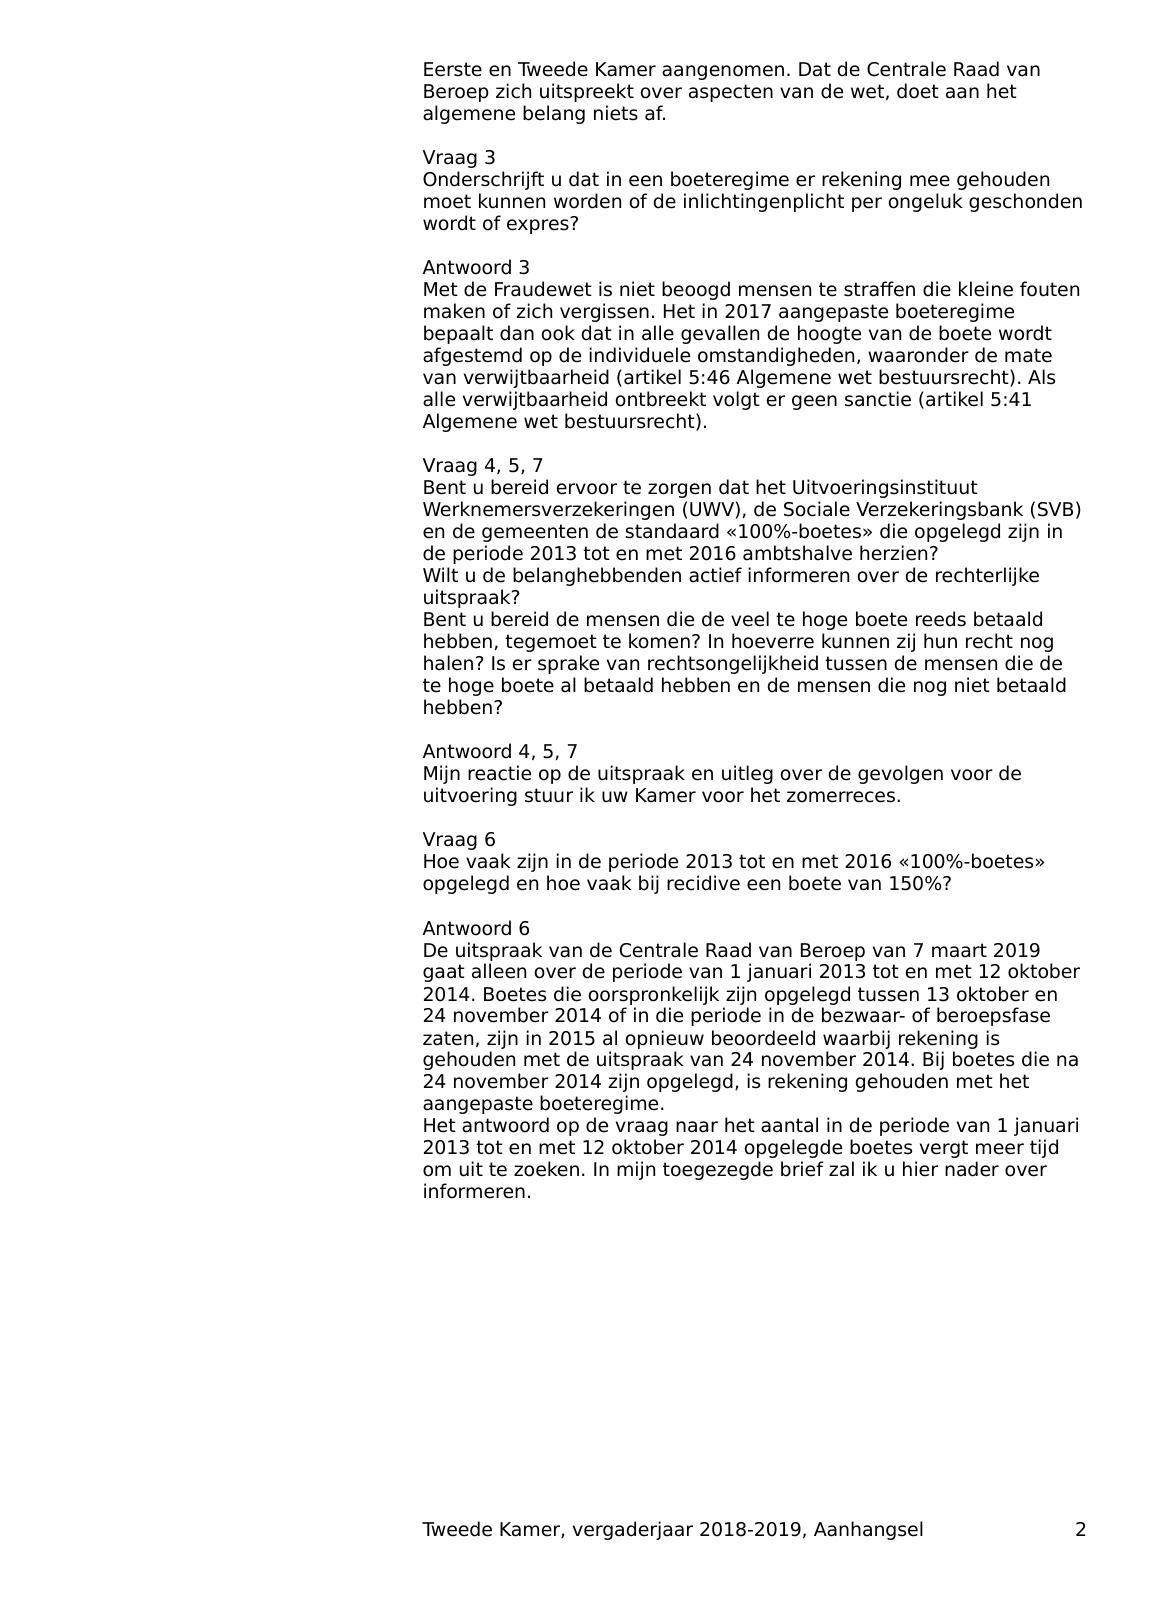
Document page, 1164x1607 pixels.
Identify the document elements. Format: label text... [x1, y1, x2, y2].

text Vraag 6 [422, 829, 1087, 851]
text Vraag 3 [422, 147, 1087, 169]
text De uitspraak van de Centrale Raad van Beroep van 7 maart 2019 gaat alleen over de periode van 1 januari 2013 tot en met 12 oktober 2014. Boetes die oorspronkelijk zijn opgelegd tussen 13 oktober en 24 november 2014 of in die periode in de bezwaar- of beroepsfase zaten, zijn in 2015 al opnieuw beoordeeld waarbij rekening is gehouden met de uitspraak van 24 november 2014. Bij boetes die na 24 november 2014 zijn opgelegd, is rekening gehouden met het aangepaste boeteregime. [422, 939, 1087, 1115]
text Eerste en Tweede Kamer aangenomen. Dat de Centrale Raad van Beroep zich uitspreekt over aspecten van de wet, doet aan het algemene belang niets af. [422, 59, 1087, 125]
text Mijn reactie op de uitspraak en uitleg over de gevolgen voor de uitvoering stuur ik uw Kamer voor het zomerreces. [422, 763, 1087, 807]
text Met de Fraudewet is niet beoogd mensen te straffen die kleine fouten maken of zich vergissen. Het in 2017 aangepaste boeteregime bepaalt dan ook dat in alle gevallen de hoogte van de boete wordt afgestemd op de individuele omstandigheden, waaronder de mate van verwijtbaarheid (artikel 5:46 Algemene wet bestuursrecht). Als alle verwijtbaarheid ontbreekt volgt er geen sanctie (artikel 5:41 Algemene wet bestuursrecht). [422, 279, 1087, 433]
text Antwoord 6 [422, 917, 1087, 939]
text Bent u bereid ervoor te zorgen dat het Uitvoeringsinstituut Werknemersverzekeringen (UWV), de Sociale Verzekeringsbank (SVB) en de gemeenten de standaard «100%-boetes» die opgelegd zijn in de periode 2013 tot en met 2016 ambtshalve herzien? [422, 477, 1087, 565]
text Vraag 4, 5, 7 [422, 455, 1087, 477]
text Hoe vaak zijn in de periode 2013 tot en met 2016 «100%-boetes» opgelegd en hoe vaak bij recidive een boete van 150%? [422, 851, 1087, 895]
text Onderschrijft u dat in een boeteregime er rekening mee gehouden moet kunnen worden of de inlichtingenplicht per ongeluk geschonden wordt of expres? [422, 169, 1087, 235]
text Wilt u de belanghebbenden actief informeren over de rechterlijke uitspraak? [422, 565, 1087, 609]
text Het antwoord op de vraag naar het aantal in de periode van 1 januari 2013 tot en met 12 oktober 2014 opgelegde boetes vergt meer tijd om uit te zoeken. In mijn toegezegde brief zal ik u hier nader over informeren. [422, 1115, 1087, 1203]
text Bent u bereid de mensen die de veel te hoge boete reeds betaald hebben, tegemoet te komen? In hoeverre kunnen zij hun recht nog halen? Is er sprake van rechtsongelijkheid tussen de mensen die de te hoge boete al betaald hebben en de mensen die nog niet betaald hebben? [422, 609, 1087, 719]
text Antwoord 4, 5, 7 [422, 741, 1087, 763]
text Antwoord 3 [422, 257, 1087, 279]
